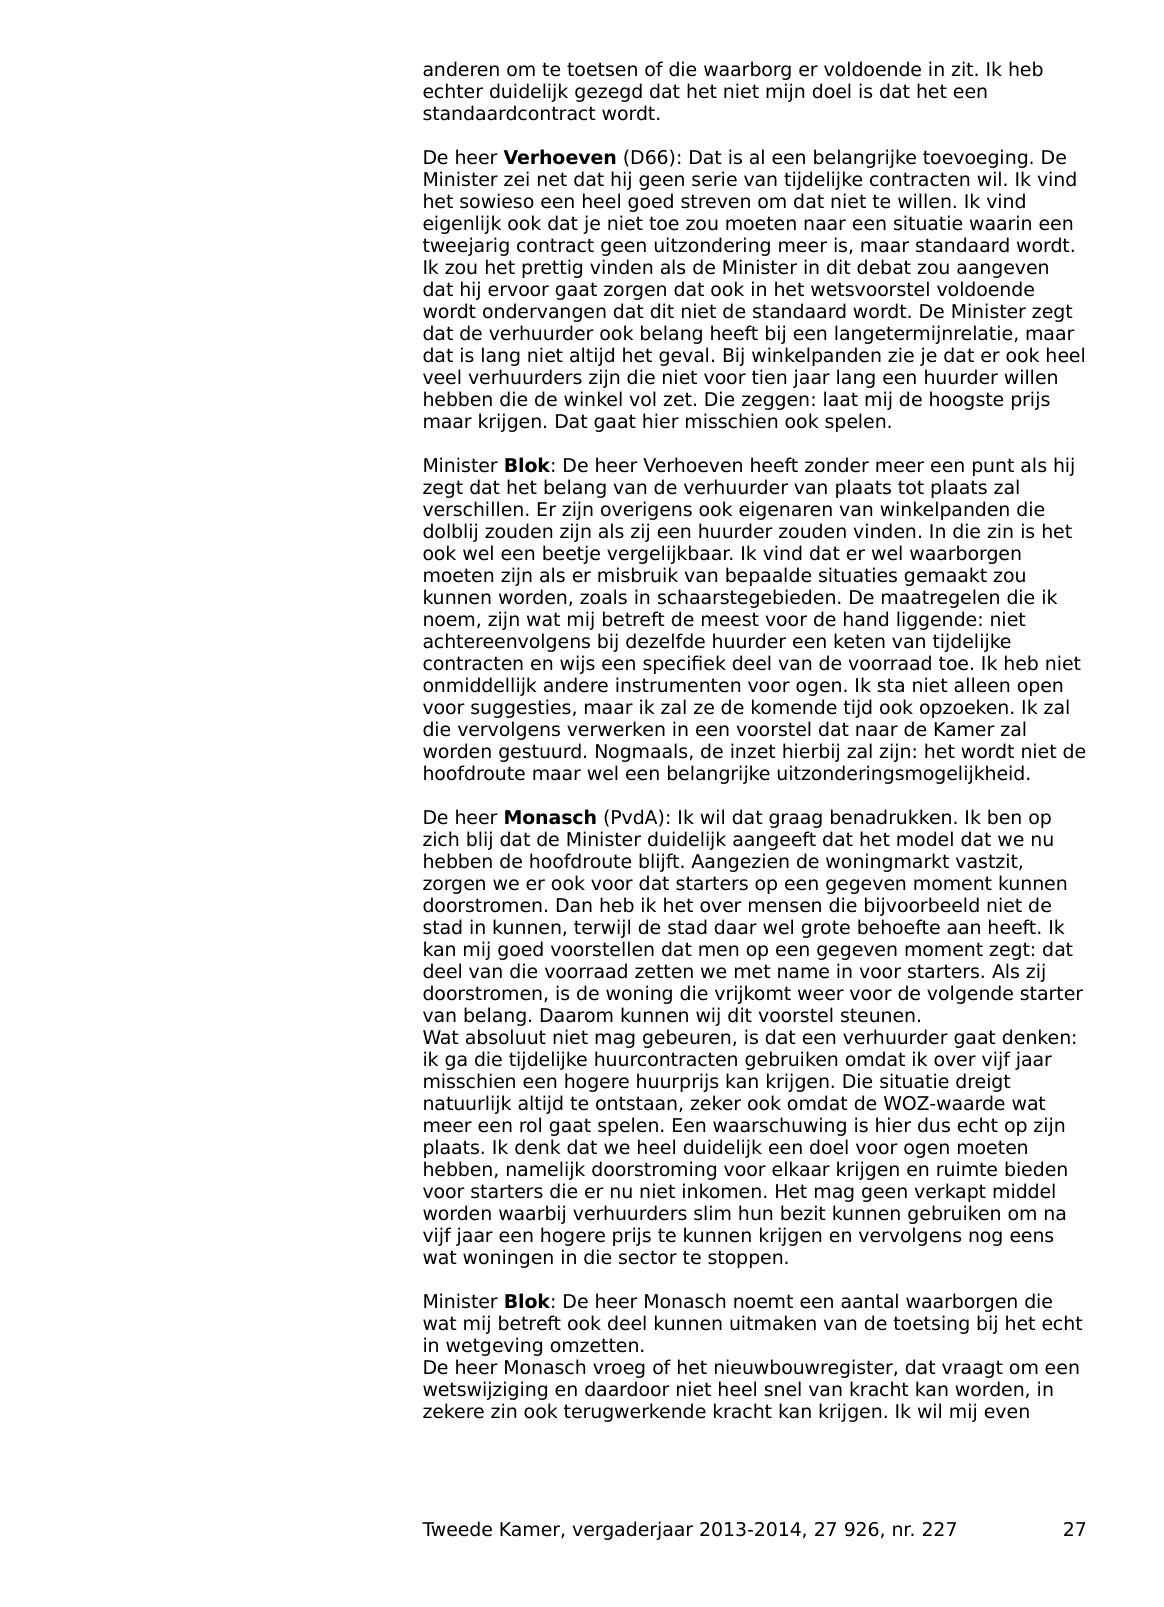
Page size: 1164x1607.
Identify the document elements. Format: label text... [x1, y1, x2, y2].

text De heer Monasch vroeg of het nieuwbouwregister, dat vraagt om een wetswijziging en daardoor niet heel snel van kracht kan worden, in zekere zin ook terugwerkende kracht kan krijgen. Ik wil mij even [422, 1357, 1087, 1423]
text De heer Monasch (PvdA): Ik wil dat graag benadrukken. Ik ben op zich blij dat de Minister duidelijk aangeeft dat het model dat we nu hebben de hoofdroute blijft. Aangezien de woningmarkt vastzit, zorgen we er ook voor dat starters op een gegeven moment kunnen doorstromen. Dan heb ik het over mensen die bijvoorbeeld niet de stad in kunnen, terwijl de stad daar wel grote behoefte aan heeft. Ik kan mij goed voorstellen dat men op een gegeven moment zegt: dat deel van die voorraad zetten we met name in voor starters. Als zij doorstromen, is de woning die vrijkomt weer voor de volgende starter van belang. Daarom kunnen wij dit voorstel steunen. [422, 807, 1087, 1027]
text Minister Blok: De heer Monasch noemt een aantal waarborgen die wat mij betreft ook deel kunnen uitmaken van de toetsing bij het echt in wetgeving omzetten. [422, 1291, 1087, 1357]
text anderen om te toetsen of die waarborg er voldoende in zit. Ik heb echter duidelijk gezegd dat het niet mijn doel is dat het een standaardcontract wordt. [422, 59, 1087, 125]
text Minister Blok: De heer Verhoeven heeft zonder meer een punt als hij zegt dat het belang van de verhuurder van plaats tot plaats zal verschillen. Er zijn overigens ook eigenaren van winkelpanden die dolblij zouden zijn als zij een huurder zouden vinden. In die zin is het ook wel een beetje vergelijkbaar. Ik vind dat er wel waarborgen moeten zijn als er misbruik van bepaalde situaties gemaakt zou kunnen worden, zoals in schaarstegebieden. De maatregelen die ik noem, zijn wat mij betreft de meest voor de hand liggende: niet achtereenvolgens bij dezelfde huurder een keten van tijdelijke contracten en wijs een specifiek deel van de voorraad toe. Ik heb niet onmiddellijk andere instrumenten voor ogen. Ik sta niet alleen open voor suggesties, maar ik zal ze de komende tijd ook opzoeken. Ik zal die vervolgens verwerken in een voorstel dat naar de Kamer zal worden gestuurd. Nogmaals, de inzet hierbij zal zijn: het wordt niet de hoofdroute maar wel een belangrijke uitzonderingsmogelijkheid. [422, 455, 1087, 785]
text De heer Verhoeven (D66): Dat is al een belangrijke toevoeging. De Minister zei net dat hij geen serie van tijdelijke contracten wil. Ik vind het sowieso een heel goed streven om dat niet te willen. Ik vind eigenlijk ook dat je niet toe zou moeten naar een situatie waarin een tweejarig contract geen uitzondering meer is, maar standaard wordt. Ik zou het prettig vinden als de Minister in dit debat zou aangeven dat hij ervoor gaat zorgen dat ook in het wetsvoorstel voldoende wordt ondervangen dat dit niet de standaard wordt. De Minister zegt dat de verhuurder ook belang heeft bij een langetermijnrelatie, maar dat is lang niet altijd het geval. Bij winkelpanden zie je dat er ook heel veel verhuurders zijn die niet voor tien jaar lang een huurder willen hebben die de winkel vol zet. Die zeggen: laat mij de hoogste prijs maar krijgen. Dat gaat hier misschien ook spelen. [422, 147, 1087, 433]
text Wat absoluut niet mag gebeuren, is dat een verhuurder gaat denken: ik ga die tijdelijke huurcontracten gebruiken omdat ik over vijf jaar misschien een hogere huurprijs kan krijgen. Die situatie dreigt natuurlijk altijd te ontstaan, zeker ook omdat de WOZ-waarde wat meer een rol gaat spelen. Een waarschuwing is hier dus echt op zijn plaats. Ik denk dat we heel duidelijk een doel voor ogen moeten hebben, namelijk doorstroming voor elkaar krijgen en ruimte bieden voor starters die er nu niet inkomen. Het mag geen verkapt middel worden waarbij verhuurders slim hun bezit kunnen gebruiken om na vijf jaar een hogere prijs te kunnen krijgen en vervolgens nog eens wat woningen in die sector te stoppen. [422, 1027, 1087, 1268]
